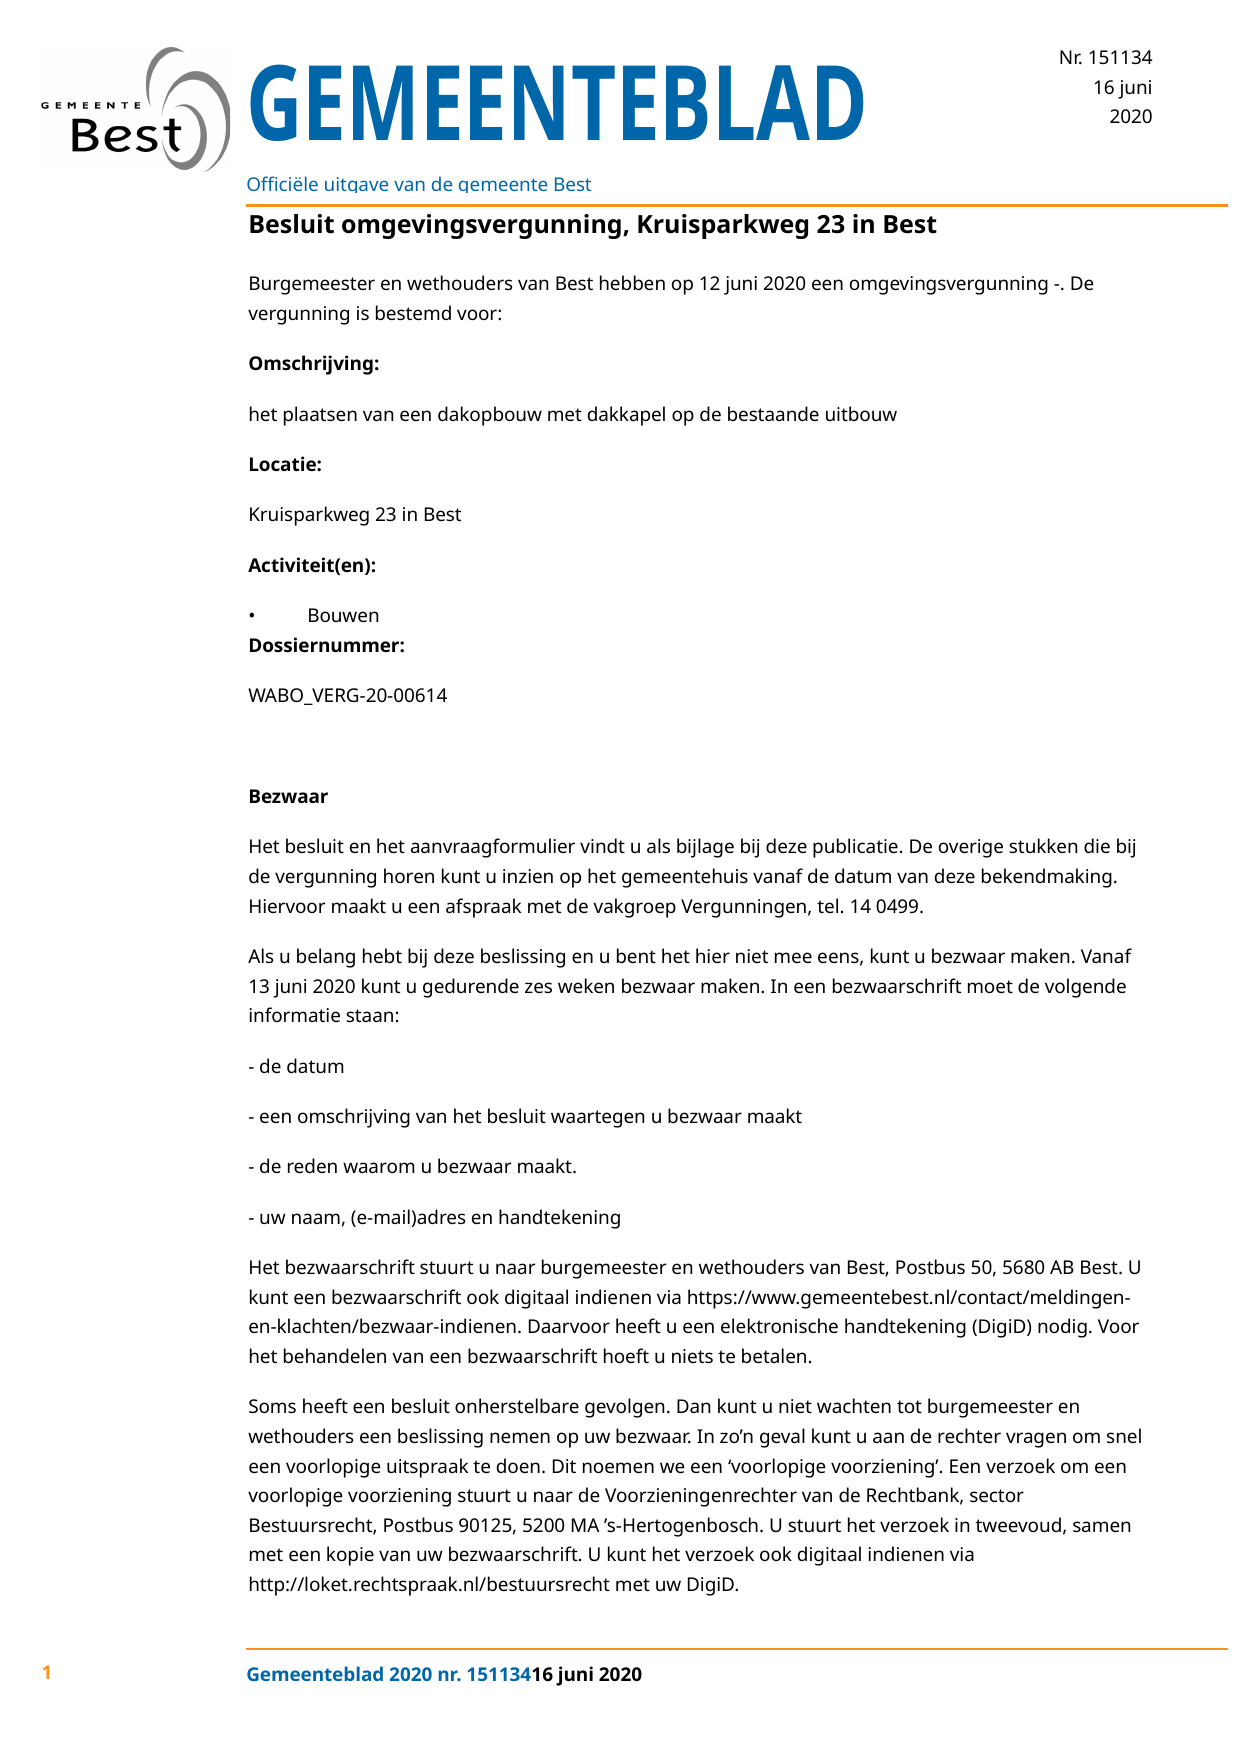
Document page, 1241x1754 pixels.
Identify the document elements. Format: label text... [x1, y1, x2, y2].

text WABO_VERG-20-00614 [248, 682, 1152, 708]
text Bezwaar [248, 783, 1152, 809]
picture [41, 47, 231, 172]
text Activiteit(en): [248, 552, 1152, 578]
text Dossiernummer: [248, 632, 1152, 658]
list Bouwen [248, 602, 1152, 628]
text Burgemeester en wethouders van Best hebben op 12 juni 2020 een omgevingsvergunning -. De vergunning is bestemd voor: [248, 270, 1152, 326]
text Soms heeft een besluit onherstelbare gevolgen. Dan kunt u niet wachten tot burgemeester en wethouders een beslissing nemen op uw bezwaar. In zo’n geval kunt u aan de rechter vragen om snel een voorlopige uitspraak te doen. Dit noemen we een ‘voorlopige voorziening’. Een verzoek om een voorlopige voorziening stuurt u naar de Voorzieningenrechter van de Rechtbank, sector Bestuursrecht, Postbus 90125, 5200 MA ’s-Hertogenbosch. U stuurt het verzoek in tweevoud, samen met een kopie van uw bezwaarschrift. U kunt het verzoek ook digitaal indienen via http://loket.rechtspraak.nl/bestuursrecht met uw DigiD. [248, 1394, 1152, 1597]
text Het besluit en het aanvraagformulier vindt u als bijlage bij deze publicatie. De overige stukken die bij de vergunning horen kunt u inzien op het gemeentehuis vanaf de datum van deze bekendmaking. Hiervoor maakt u een afspraak met de vakgroep Vergunningen, tel. 14 0499. [248, 834, 1152, 918]
text Kruisparkweg 23 in Best [248, 502, 1152, 527]
text Het bezwaarschrift stuurt u naar burgemeester en wethouders van Best, Postbus 50, 5680 AB Best. U kunt een bezwaarschrift ook digitaal indienen via https://www.gemeentebest.nl/contact/meldingen-en-klachten/bezwaar-indienen. Daarvoor heeft u een elektronische handtekening (DigiD) nodig. Voor het behandelen van een bezwaarschrift hoeft u niets te betalen. [248, 1254, 1152, 1369]
text Besluit omgevingsvergunning, Kruisparkweg 23 in Best [248, 207, 1152, 241]
text Omschrijving: [248, 350, 1152, 376]
text - de datum [248, 1053, 1152, 1078]
text het plaatsen van een dakopbouw met dakkapel op de bestaande uitbouw [248, 401, 1152, 426]
text Locatie: [248, 451, 1152, 477]
text Als u belang hebt bij deze beslissing en u bent het hier niet mee eens, kunt u bezwaar maken. Vanaf 13 juni 2020 kunt u gedurende zes weken bezwaar maken. In een bezwaarschrift moet de volgende informatie staan: [248, 943, 1152, 1028]
text - de reden waarom u bezwaar maakt. [248, 1154, 1152, 1179]
text - uw naam, (e-mail)adres en handtekening [248, 1204, 1152, 1230]
text - een omschrijving van het besluit waartegen u bezwaar maakt [248, 1103, 1152, 1129]
